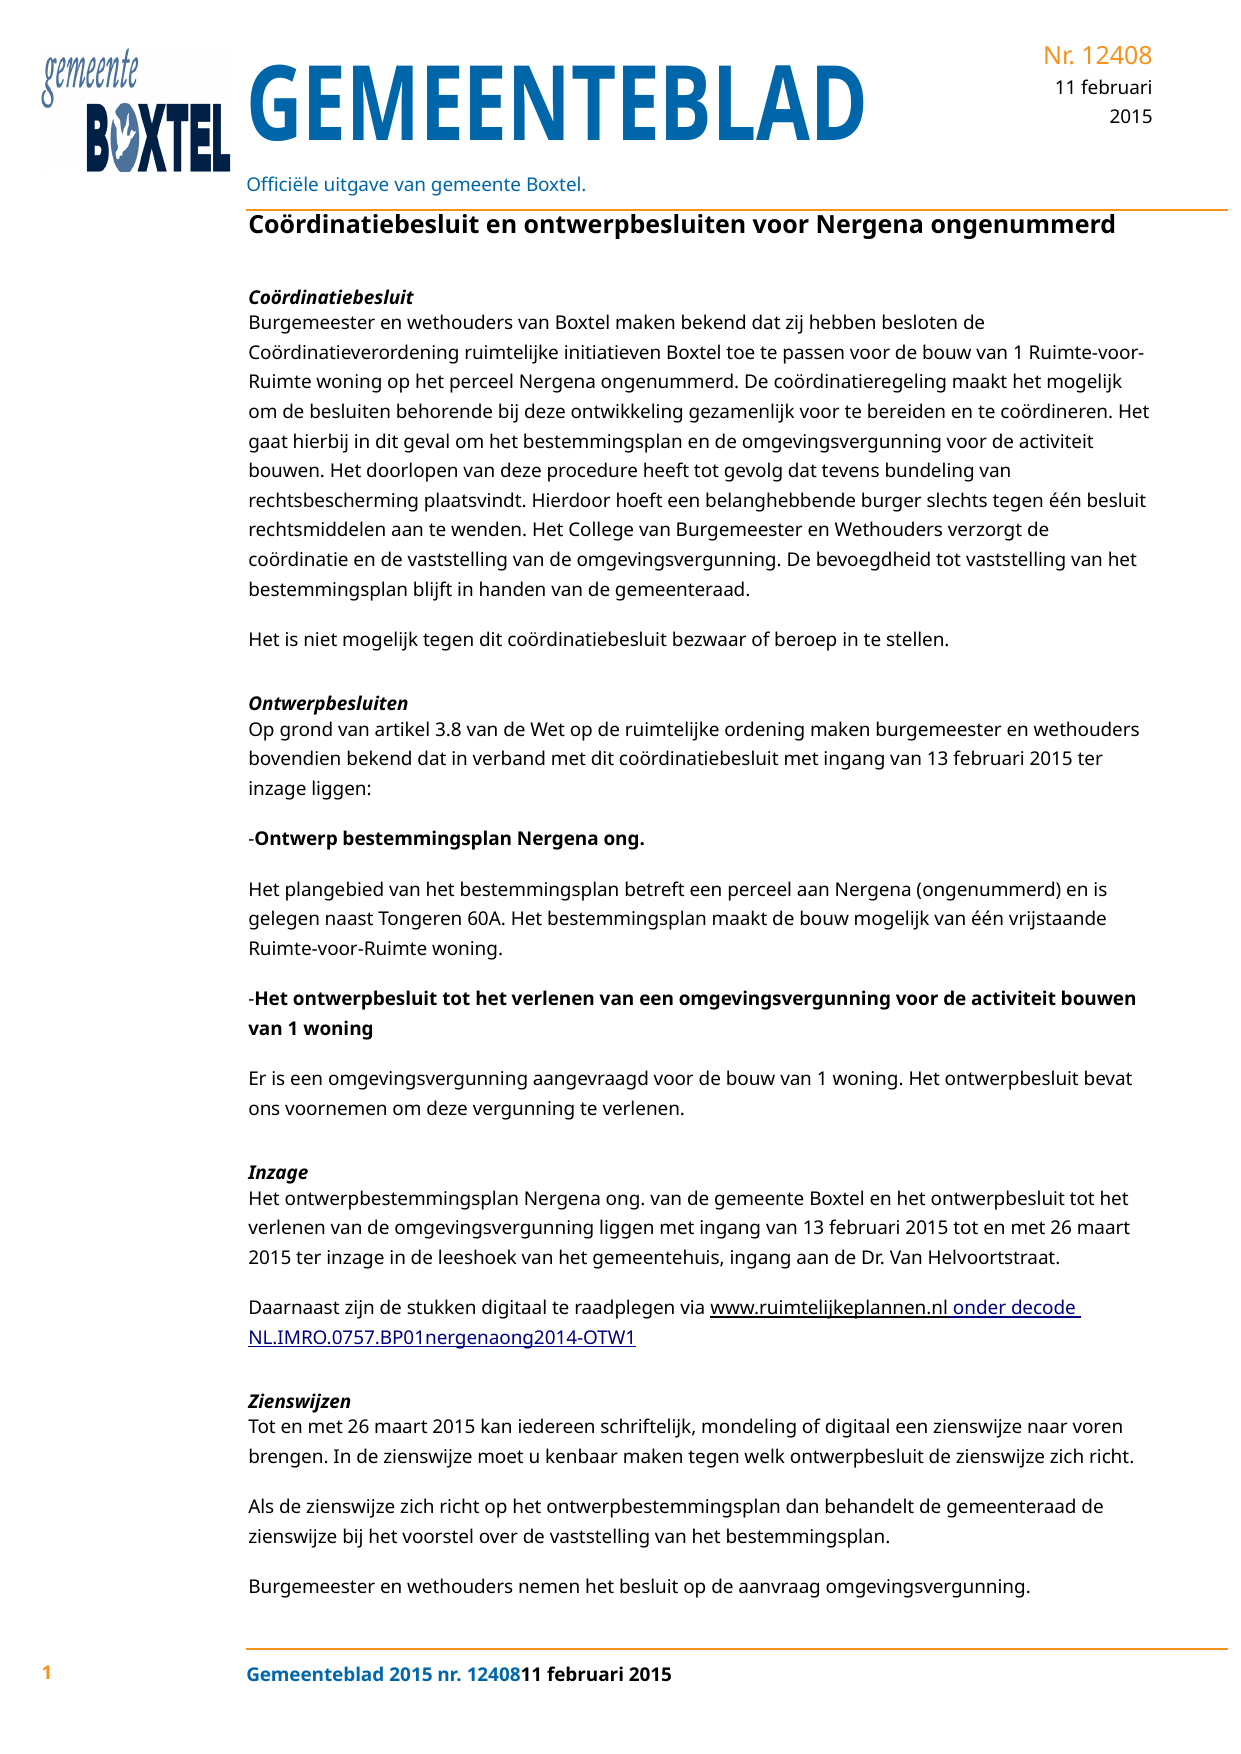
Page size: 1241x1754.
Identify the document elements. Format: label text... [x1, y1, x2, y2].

text Op grond van artikel 3.8 van de Wet op de ruimtelijke ordening maken burgemeester en wethouders bovendien bekend dat in verband met dit coördinatiebesluit met ingang van 13 februari 2015 ter inzage liggen: [248, 716, 1152, 801]
text Het is niet mogelijk tegen dit coördinatiebesluit bezwaar of beroep in te stellen. [248, 626, 1152, 652]
text Er is een omgevingsvergunning aangevraagd voor de bouw van 1 woning. Het ontwerpbesluit bevat ons voornemen om deze vergunning te verlenen. [248, 1066, 1152, 1121]
text Tot en met 26 maart 2015 kan iedereen schriftelijk, mondeling of digitaal een zienswijze naar voren brengen. In de zienswijze moet u kenbaar maken tegen welk ontwerpbesluit de zienswijze zich richt. [248, 1414, 1152, 1469]
text Het ontwerpbestemmingsplan Nergena ong. van de gemeente Boxtel en het ontwerpbesluit tot het verlenen van de omgevingsvergunning liggen met ingang van 13 februari 2015 tot en met 26 maart 2015 ter inzage in de leeshoek van het gemeentehuis, ingang aan de Dr. Van Helvoortstraat. [248, 1185, 1152, 1270]
text Ontwerpbesluiten [248, 690, 1152, 716]
text Coördinatiebesluit [248, 284, 1152, 309]
text -Het ontwerpbesluit tot het verlenen van een omgevingsvergunning voor de activiteit bouwen van 1 woning [248, 986, 1152, 1041]
text Burgemeester en wethouders nemen het besluit op de aanvraag omgevingsvergunning. [248, 1574, 1152, 1599]
text Zienswijzen [248, 1388, 1152, 1414]
text Burgemeester en wethouders van Boxtel maken bekend dat zij hebben besloten de Coördinatieverordening ruimtelijke initiatieven Boxtel toe te passen voor de bouw van 1 Ruimte-voor-Ruimte woning op het perceel Nergena ongenummerd. De coördinatieregeling maakt het mogelijk om de besluiten behorende bij deze ontwikkeling gezamenlijk voor te bereiden en te coördineren. Het gaat hierbij in dit geval om het bestemmingsplan en de omgevingsvergunning voor de activiteit bouwen. Het doorlopen van deze procedure heeft tot gevolg dat tevens bundeling van rechtsbescherming plaatsvindt. Hierdoor hoeft een belanghebbende burger slechts tegen één besluit rechtsmiddelen aan te wenden. Het College van Burgemeester en Wethouders verzorgt de coördinatie en de vaststelling van de omgevingsvergunning. De bevoegdheid tot vaststelling van het bestemmingsplan blijft in handen van de gemeenteraad. [248, 309, 1152, 602]
text Daarnaast zijn de stukken digitaal te raadplegen via www.ruimtelijkeplannen.nl onder decode NL.IMRO.0757.BP01nergenaong2014-OTW1 [248, 1294, 1152, 1350]
text Coördinatiebesluit en ontwerpbesluiten voor Nergena ongenummerd [248, 211, 1152, 241]
text Het plangebied van het bestemmingsplan betreft een perceel aan Nergena (ongenummerd) en is gelegen naast Tongeren 60A. Het bestemmingsplan maakt de bouw mogelijk van één vrijstaande Ruimte-voor-Ruimte woning. [248, 876, 1152, 961]
text Inzage [248, 1159, 1152, 1185]
text -Ontwerp bestemmingsplan Nergena ong. [248, 826, 1152, 851]
text Als de zienswijze zich richt op het ontwerpbestemmingsplan dan behandelt de gemeenteraad de zienswijze bij het voorstel over de vaststelling van het bestemmingsplan. [248, 1494, 1152, 1549]
picture [41, 47, 231, 172]
